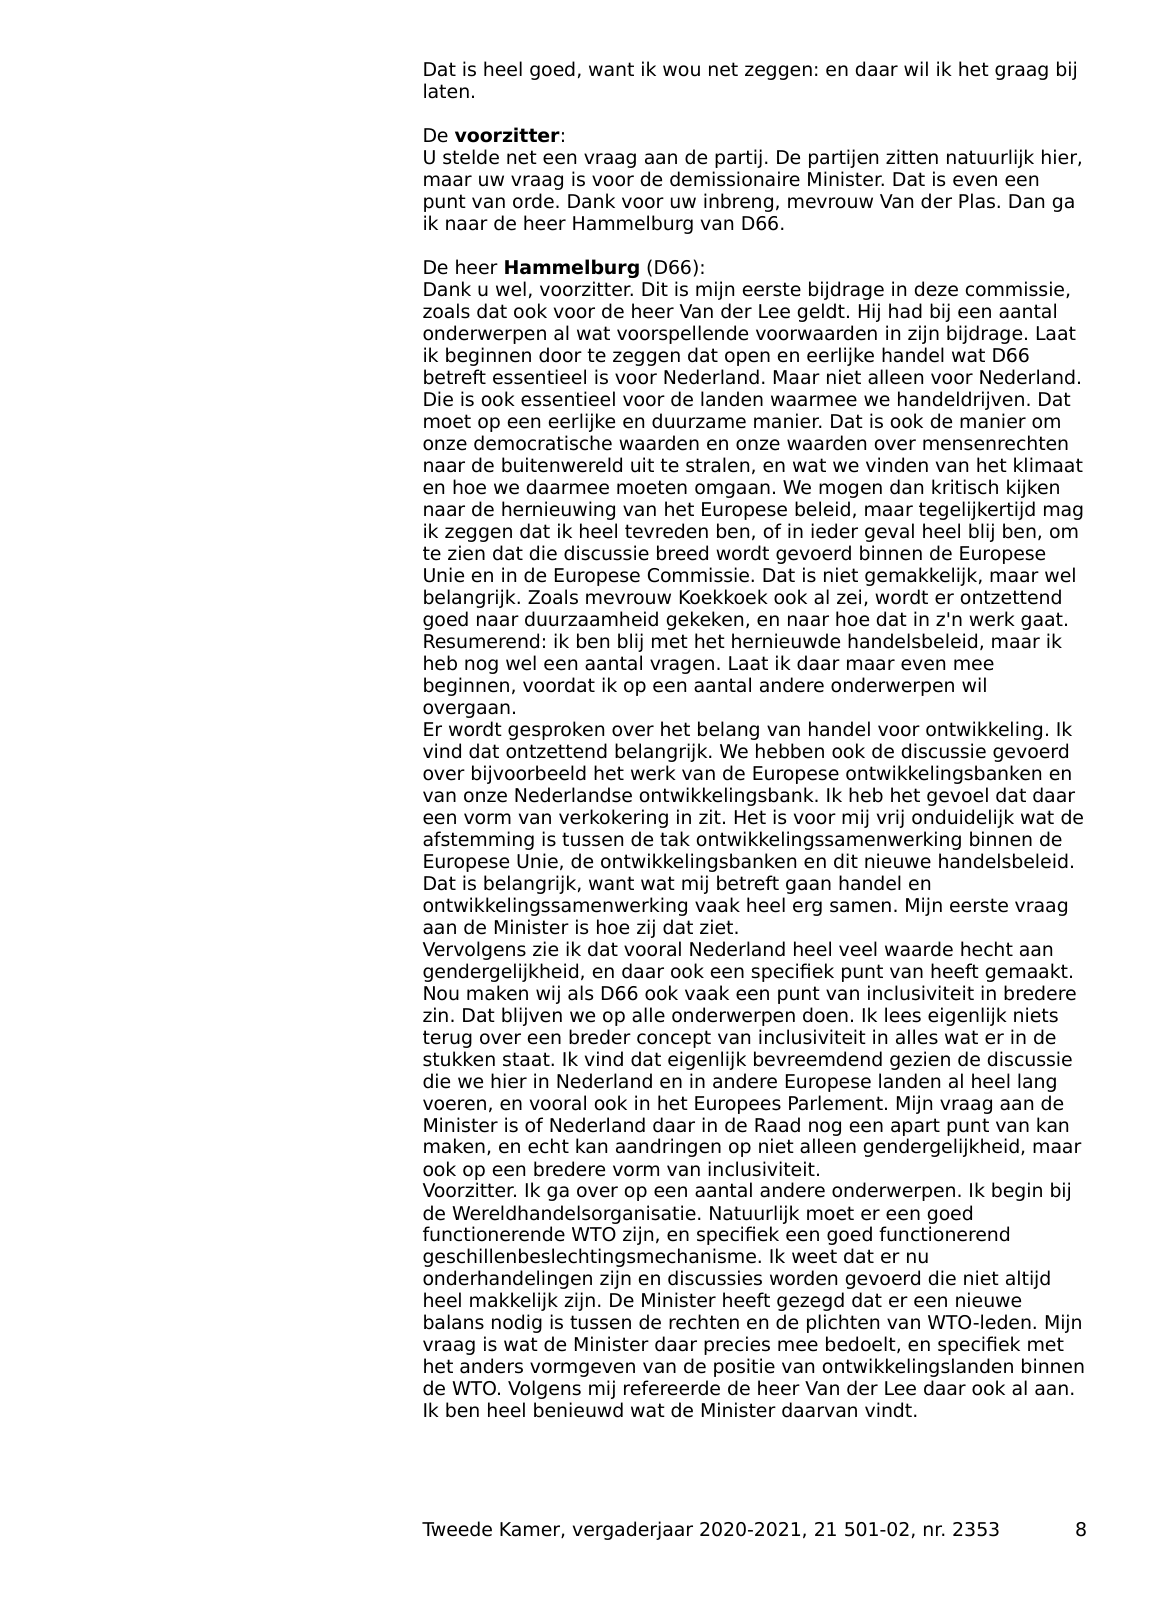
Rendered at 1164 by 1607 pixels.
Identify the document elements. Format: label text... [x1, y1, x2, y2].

text Vervolgens zie ik dat vooral Nederland heel veel waarde hecht aan gendergelijkheid, en daar ook een specifiek punt van heeft gemaakt. Nou maken wij als D66 ook vaak een punt van inclusiviteit in bredere zin. Dat blijven we op alle onderwerpen doen. Ik lees eigenlijk niets terug over een breder concept van inclusiviteit in alles wat er in de stukken staat. Ik vind dat eigenlijk bevreemdend gezien de discussie die we hier in Nederland en in andere Europese landen al heel lang voeren, en vooral ook in het Europees Parlement. Mijn vraag aan de Minister is of Nederland daar in de Raad nog een apart punt van kan maken, en echt kan aandringen op niet alleen gendergelijkheid, maar ook op een bredere vorm van inclusiviteit. [422, 939, 1087, 1180]
text Er wordt gesproken over het belang van handel voor ontwikkeling. Ik vind dat ontzettend belangrijk. We hebben ook de discussie gevoerd over bijvoorbeeld het werk van de Europese ontwikkelingsbanken en van onze Nederlandse ontwikkelingsbank. Ik heb het gevoel dat daar een vorm van verkokering in zit. Het is voor mij vrij onduidelijk wat de afstemming is tussen de tak ontwikkelingssamenwerking binnen de Europese Unie, de ontwikkelingsbanken en dit nieuwe handelsbeleid. Dat is belangrijk, want wat mij betreft gaan handel en ontwikkelingssamenwerking vaak heel erg samen. Mijn eerste vraag aan de Minister is hoe zij dat ziet. [422, 719, 1087, 939]
text Dank u wel, voorzitter. Dit is mijn eerste bijdrage in deze commissie, zoals dat ook voor de heer Van der Lee geldt. Hij had bij een aantal onderwerpen al wat voorspellende voorwaarden in zijn bijdrage. Laat ik beginnen door te zeggen dat open en eerlijke handel wat D66 betreft essentieel is voor Nederland. Maar niet alleen voor Nederland. Die is ook essentieel voor de landen waarmee we handeldrijven. Dat moet op een eerlijke en duurzame manier. Dat is ook de manier om onze democratische waarden en onze waarden over mensenrechten naar de buitenwereld uit te stralen, en wat we vinden van het klimaat en hoe we daarmee moeten omgaan. We mogen dan kritisch kijken naar de hernieuwing van het Europese beleid, maar tegelijkertijd mag ik zeggen dat ik heel tevreden ben, of in ieder geval heel blij ben, om te zien dat die discussie breed wordt gevoerd binnen de Europese Unie en in de Europese Commissie. Dat is niet gemakkelijk, maar wel belangrijk. Zoals mevrouw Koekkoek ook al zei, wordt er ontzettend goed naar duurzaamheid gekeken, en naar hoe dat in z'n werk gaat. [422, 279, 1087, 631]
text Voorzitter. Ik ga over op een aantal andere onderwerpen. Ik begin bij de Wereldhandelsorganisatie. Natuurlijk moet er een goed functionerende WTO zijn, en specifiek een goed functionerend geschillenbeslechtingsmechanisme. Ik weet dat er nu onderhandelingen zijn en discussies worden gevoerd die niet altijd heel makkelijk zijn. De Minister heeft gezegd dat er een nieuwe balans nodig is tussen de rechten en de plichten van WTO-leden. Mijn vraag is wat de Minister daar precies mee bedoelt, en specifiek met het anders vormgeven van de positie van ontwikkelingslanden binnen de WTO. Volgens mij refereerde de heer Van der Lee daar ook al aan. Ik ben heel benieuwd wat de Minister daarvan vindt. [422, 1180, 1087, 1422]
text Resumerend: ik ben blij met het hernieuwde handelsbeleid, maar ik heb nog wel een aantal vragen. Laat ik daar maar even mee beginnen, voordat ik op een aantal andere onderwerpen wil overgaan. [422, 631, 1087, 719]
text U stelde net een vraag aan de partij. De partijen zitten natuurlijk hier, maar uw vraag is voor de demissionaire Minister. Dat is even een punt van orde. Dank voor uw inbreng, mevrouw Van der Plas. Dan ga ik naar de heer Hammelburg van D66. [422, 147, 1087, 235]
text Dat is heel goed, want ik wou net zeggen: en daar wil ik het graag bij laten. [422, 59, 1087, 103]
text De voorzitter: [422, 125, 1087, 147]
text De heer Hammelburg (D66): [422, 257, 1087, 279]
